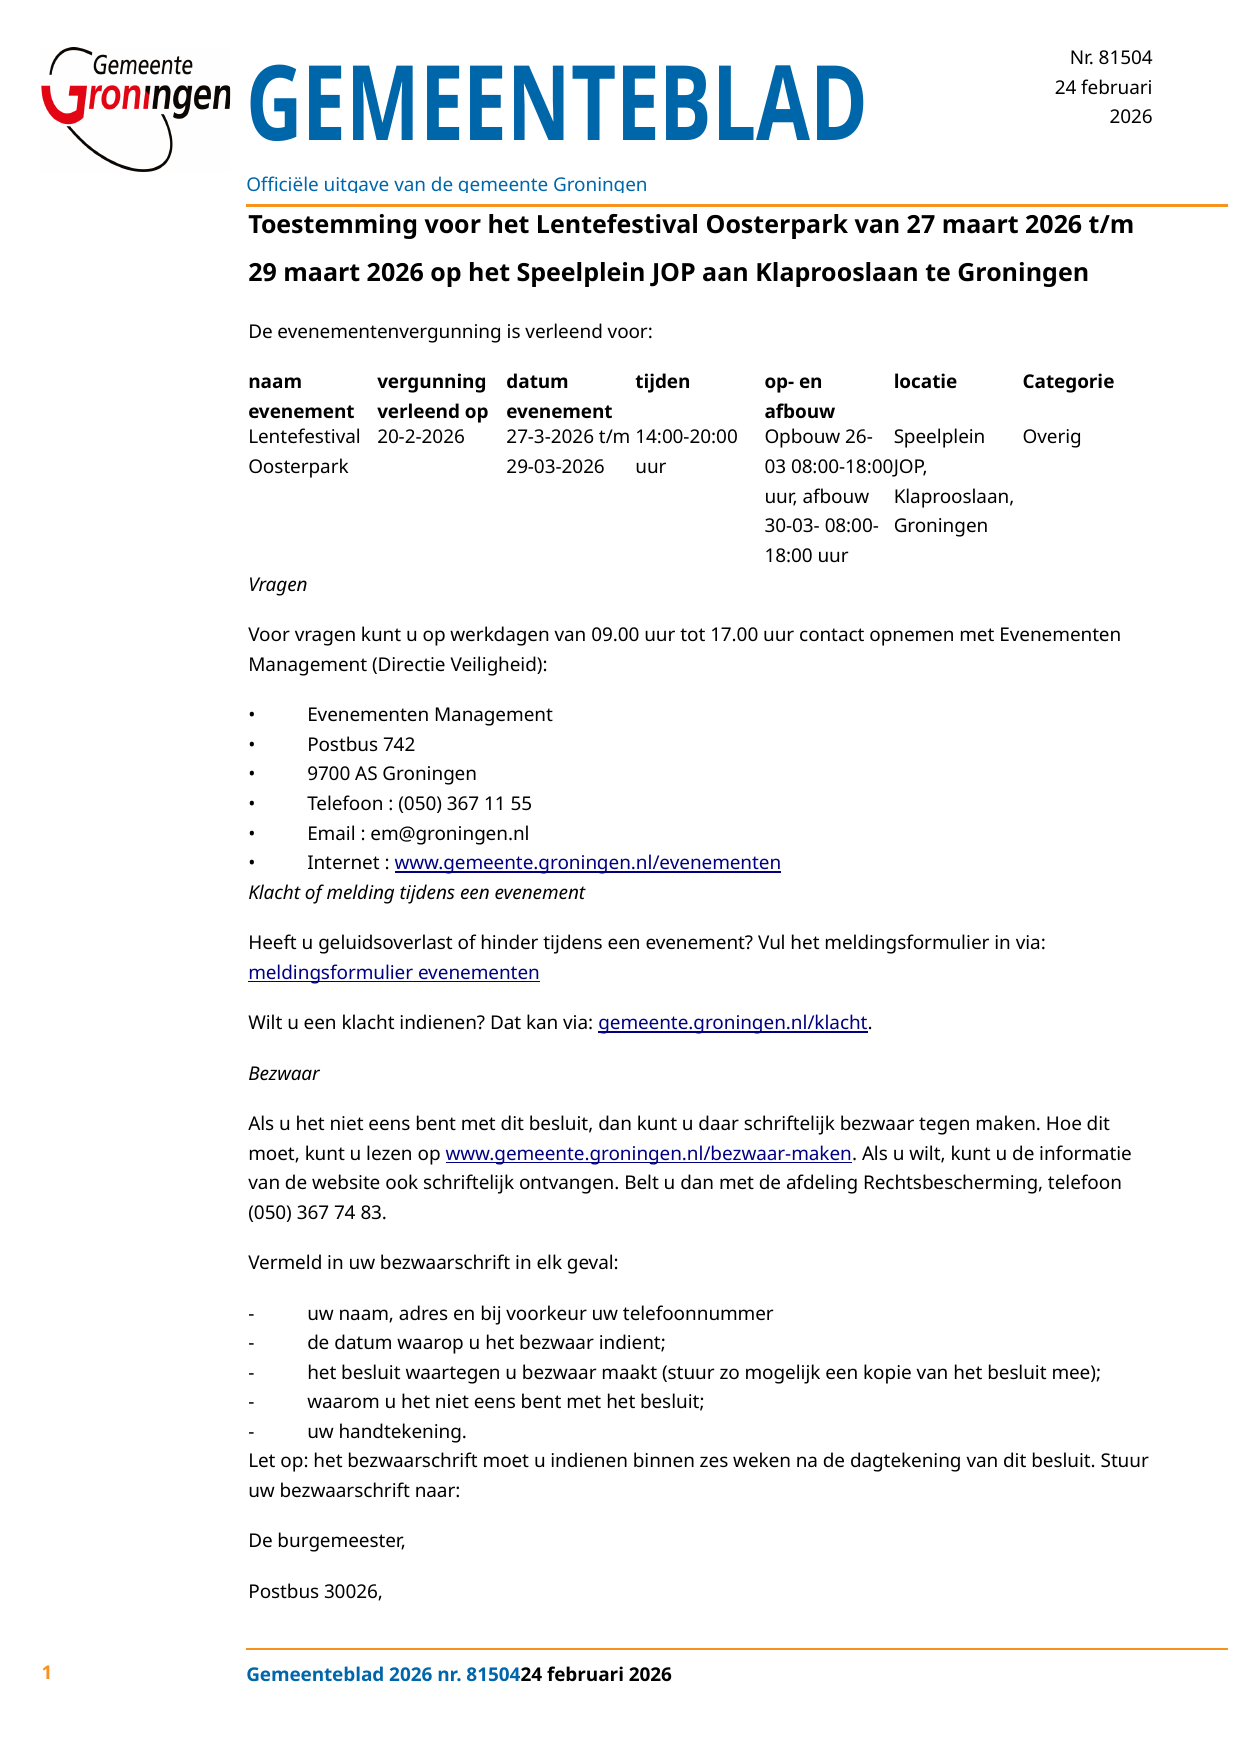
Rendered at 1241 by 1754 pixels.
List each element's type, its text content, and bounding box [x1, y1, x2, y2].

list uw handtekening. [248, 1418, 1152, 1444]
text Bezwaar [248, 1060, 1152, 1086]
table_header naam evenement [248, 369, 377, 424]
list Email : em@groningen.nl [248, 820, 1152, 846]
text Voor vragen kunt u op werkdagen van 09.00 uur tot 17.00 uur contact opnemen met Evenementen Management (Directie Veiligheid): [248, 621, 1152, 677]
text Wilt u een klacht indienen? Dat kan via: gemeente.groningen.nl/klacht. [248, 1009, 1152, 1035]
list uw naam, adres en bij voorkeur uw telefoonnummer [248, 1300, 1152, 1326]
list Evenementen Management [248, 701, 1152, 727]
text Als u het niet eens bent met dit besluit, dan kunt u daar schriftelijk bezwaar tegen maken. Hoe dit moet, kunt u lezen op www.gemeente.groningen.nl/bezwaar-maken. Als u wilt, kunt u de informatie van de website ook schriftelijk ontvangen. Belt u dan met de afdeling Rechtsbescherming, telefoon (050) 367 74 83. [248, 1110, 1152, 1225]
list 9700 AS Groningen [248, 761, 1152, 786]
list Internet : www.gemeente.groningen.nl/evenementen [248, 849, 1152, 875]
list de datum waarop u het bezwaar indient; [248, 1329, 1152, 1355]
text Vermeld in uw bezwaarschrift in elk geval: [248, 1249, 1152, 1275]
table_cell Opbouw 26-03 08:00-18:00 uur, afbouw 30-03- 08:00-18:00 uur [764, 424, 893, 568]
text Heeft u geluidsoverlast of hinder tijdens een evenement? Vul het meldingsformulier in via: meldingsformulier evenementen [248, 929, 1152, 985]
list Postbus 742 [248, 731, 1152, 757]
table_cell 27-3-2026 t/m 29-03-2026 [506, 424, 635, 568]
text De evenementenvergunning is verleend voor: [248, 318, 1152, 344]
table_cell Overig [1023, 424, 1152, 568]
table_cell 14:00-20:00 uur [635, 424, 764, 568]
text Let op: het bezwaarschrift moet u indienen binnen zes weken na de dagtekening van dit besluit. Stuur uw bezwaarschrift naar: [248, 1448, 1152, 1503]
table_cell Lentefestival Oosterpark [248, 424, 377, 568]
text Klacht of melding tijdens een evenement [248, 879, 1152, 905]
list waarom u het niet eens bent met het besluit; [248, 1388, 1152, 1414]
table_header op- en afbouw [764, 369, 893, 424]
text Vragen [248, 571, 1152, 597]
table_header locatie [894, 369, 1022, 424]
text De burgemeester, [248, 1528, 1152, 1553]
table_header tijden [635, 369, 764, 424]
text Postbus 30026, [248, 1578, 1152, 1604]
picture [41, 47, 231, 172]
list Telefoon : (050) 367 11 55 [248, 790, 1152, 816]
table_header datum evenement [506, 369, 635, 424]
table_header vergunning verleend op [377, 369, 506, 424]
table_cell 20-2-2026 [377, 424, 506, 568]
table_header Categorie [1023, 369, 1152, 424]
list het besluit waartegen u bezwaar maakt (stuur zo mogelijk een kopie van het besluit mee); [248, 1359, 1152, 1385]
text Toestemming voor het Lentefestival Oosterpark van 27 maart 2026 t/m 29 maart 2026 op het Speelplein JOP aan Klaprooslaan te Groningen [248, 207, 1152, 288]
table_cell Speelplein JOP, Klaprooslaan, Groningen [894, 424, 1022, 568]
